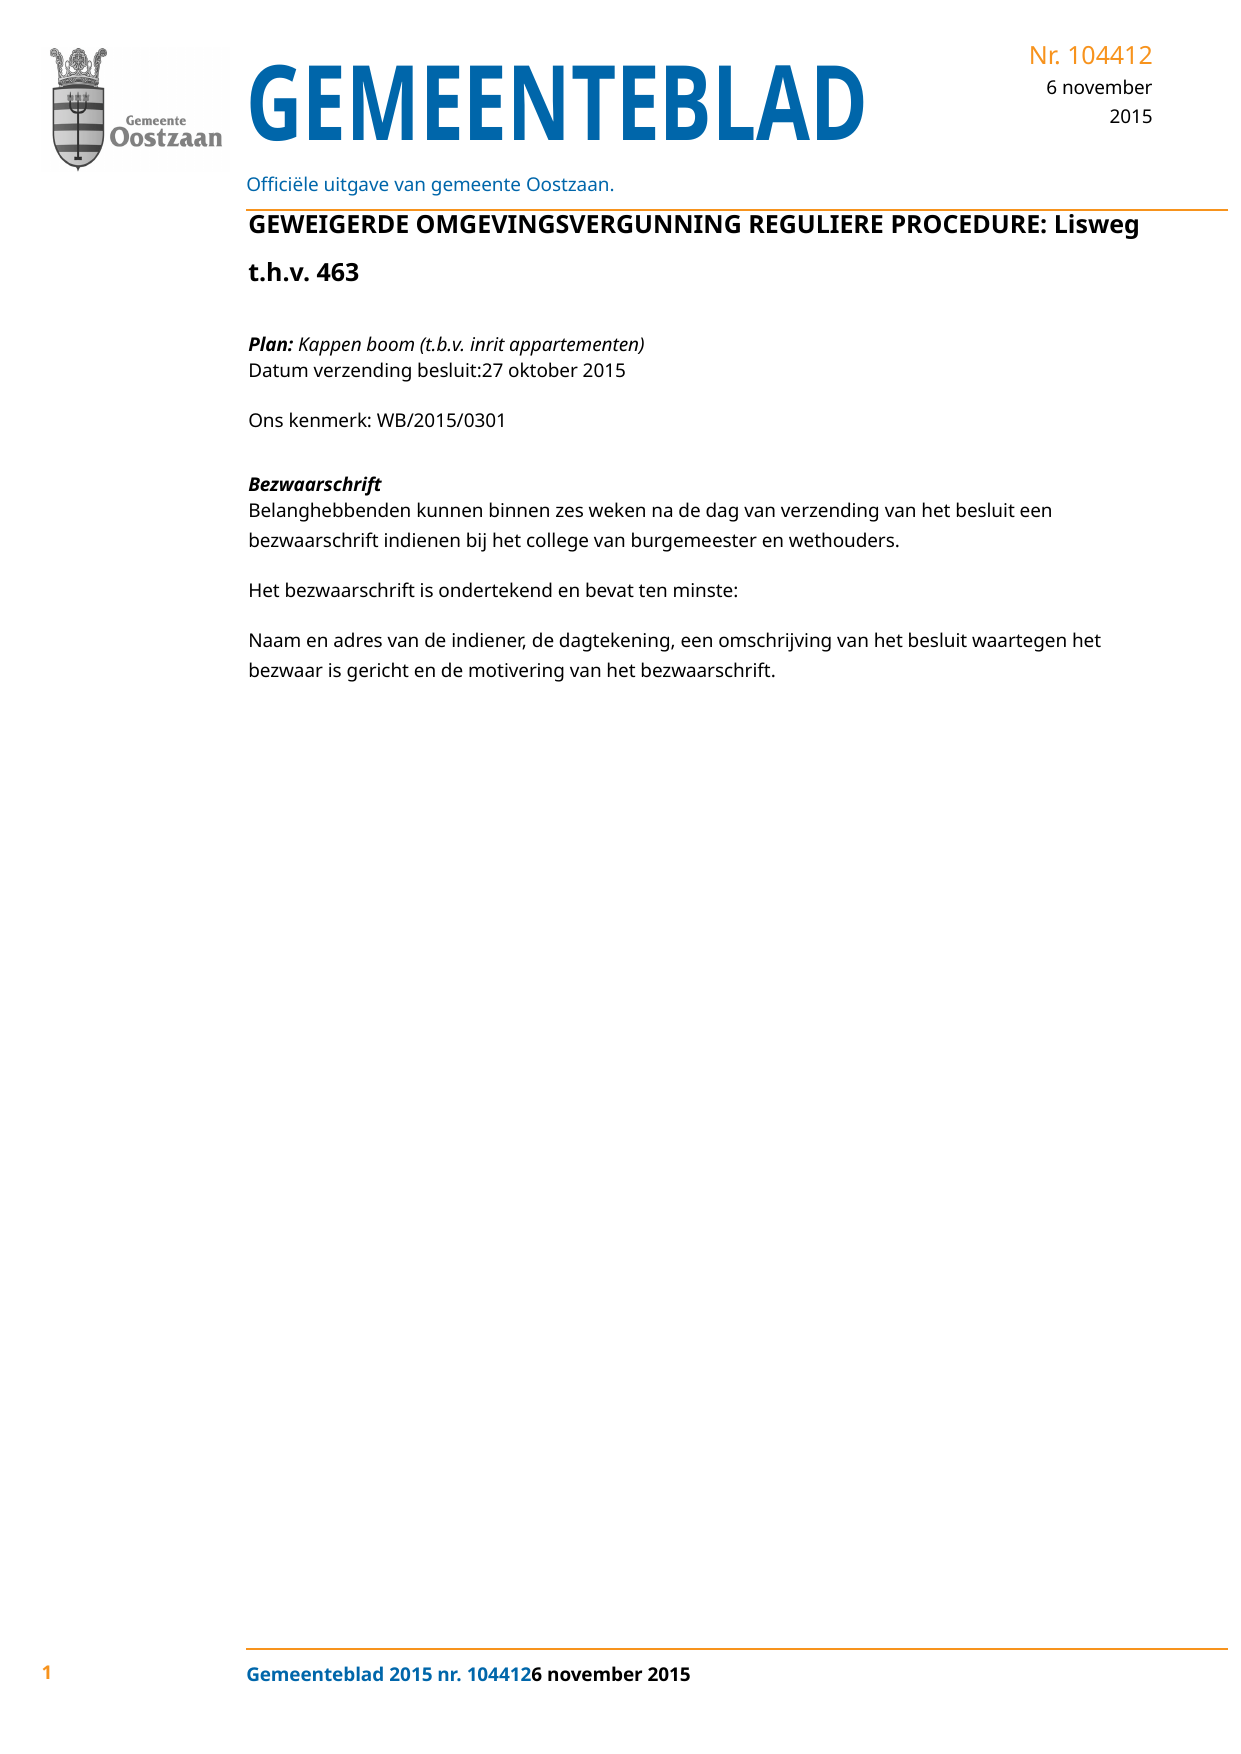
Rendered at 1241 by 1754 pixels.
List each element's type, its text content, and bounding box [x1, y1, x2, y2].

text Naam en adres van de indiener, de dagtekening, een omschrijving van het besluit waartegen het bezwaar is gericht en de motivering van het bezwaarschrift. [248, 628, 1152, 683]
text Datum verzending besluit:27 oktober 2015 [248, 357, 1152, 383]
text Belanghebbenden kunnen binnen zes weken na de dag van verzending van het besluit een bezwaarschrift indienen bij het college van burgemeester en wethouders. [248, 497, 1152, 553]
text Het bezwaarschrift is ondertekend en bevat ten minste: [248, 577, 1152, 603]
text Plan: Kappen boom (t.b.v. inrit appartementen) [248, 331, 1152, 357]
text GEWEIGERDE OMGEVINGSVERGUNNING REGULIERE PROCEDURE: Lisweg t.h.v. 463 [248, 211, 1152, 288]
text Ons kenmerk: WB/2015/0301 [248, 408, 1152, 433]
picture [41, 47, 231, 172]
text Bezwaarschrift [248, 472, 1152, 497]
